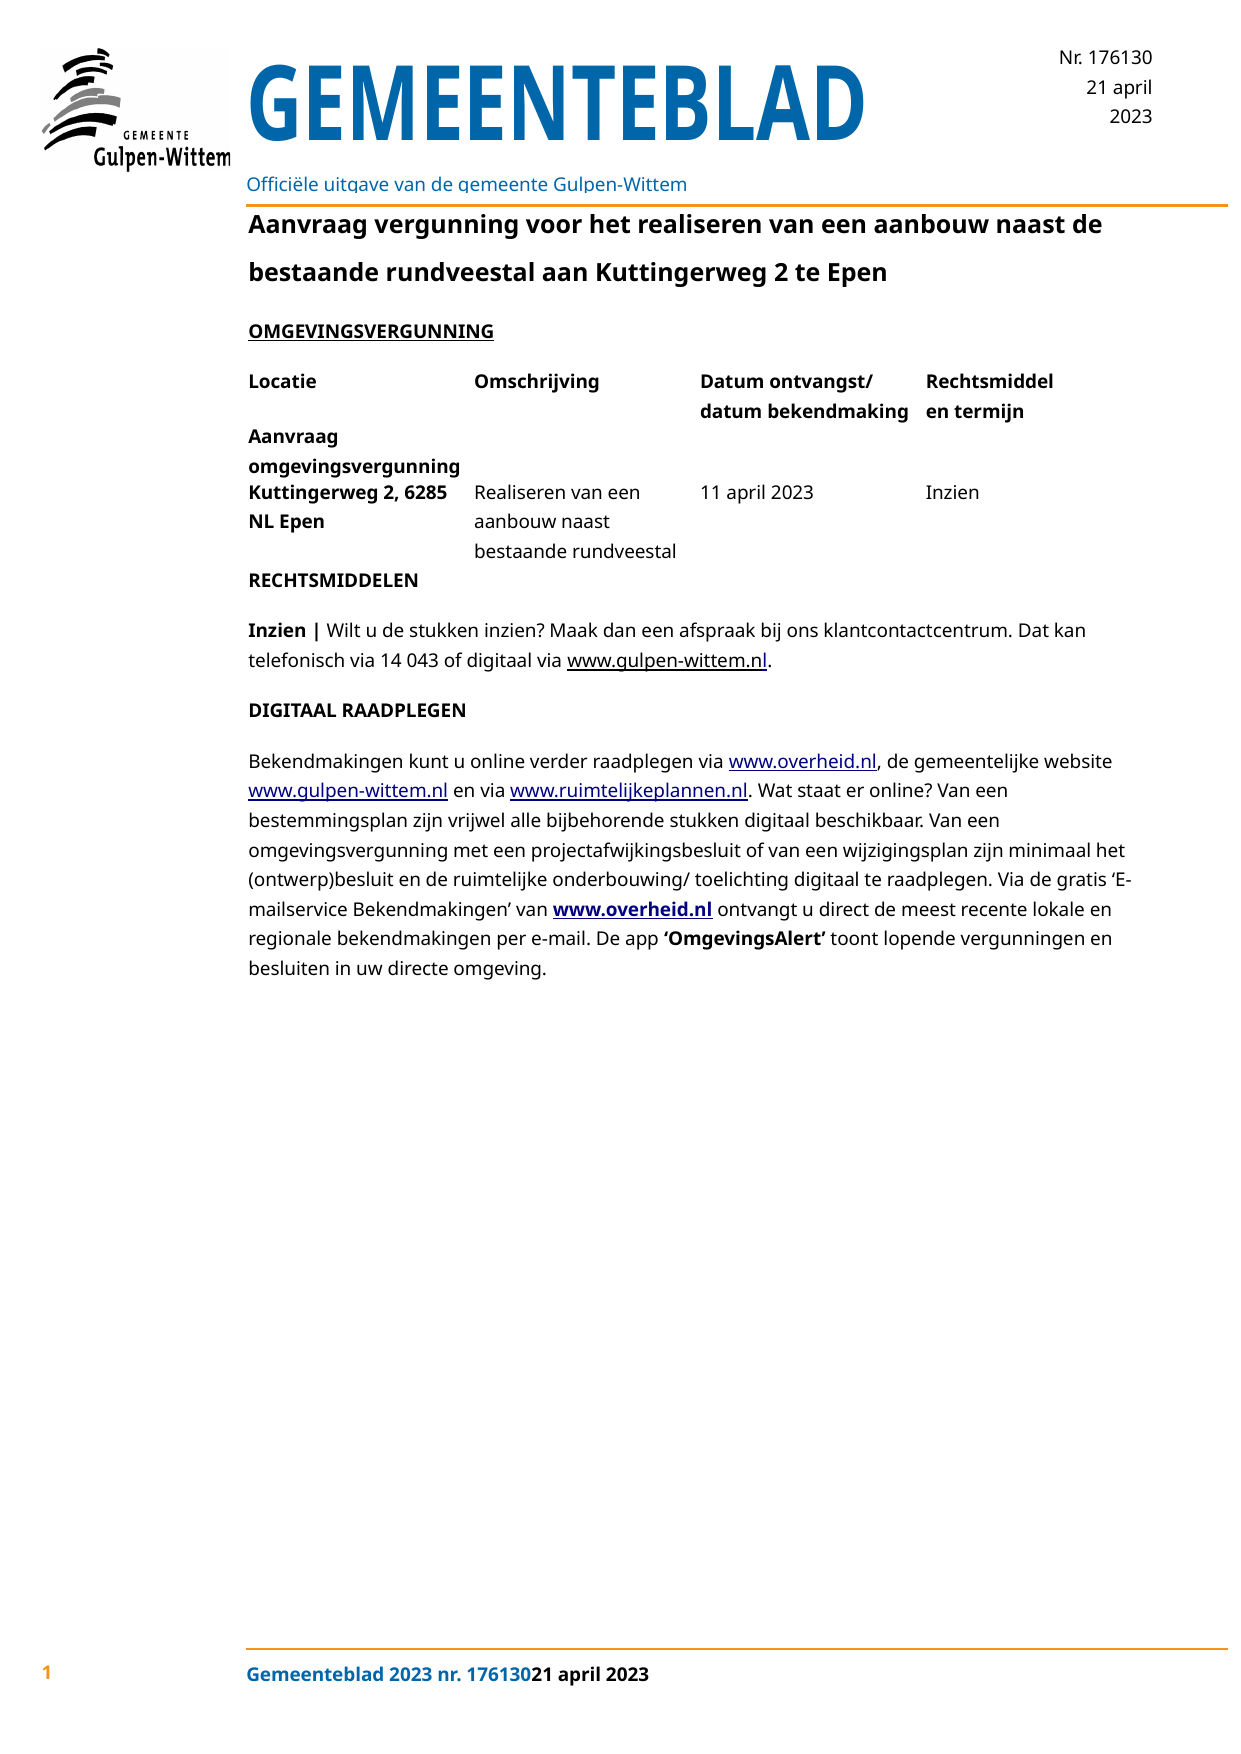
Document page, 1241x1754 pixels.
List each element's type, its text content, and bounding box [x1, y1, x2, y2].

picture [41, 47, 231, 172]
table_header Datum ontvangst/ datum bekendmaking [700, 369, 926, 424]
table_cell Realiseren van een aanbouw naast bestaande rundveestal [474, 479, 700, 564]
table_cell Inzien [926, 479, 1152, 564]
text Aanvraag vergunning voor het realiseren van een aanbouw naast de bestaande rundveestal aan Kuttingerweg 2 te Epen [248, 207, 1152, 288]
table_cell Kuttingerweg 2, 6285 NL Epen [248, 479, 474, 564]
table_header Rechtsmiddel en termijn [926, 369, 1152, 424]
text DIGITAAL RAADPLEGEN [248, 698, 1152, 723]
text Inzien | Wilt u de stukken inzien? Maak dan een afspraak bij ons klantcontactcentrum. Dat kan telefonisch via 14 043 of digitaal via www.gulpen-wittem.nl. [248, 618, 1152, 673]
table_cell [700, 424, 926, 479]
text OMGEVINGSVERGUNNING [248, 318, 1152, 344]
text RECHTSMIDDELEN [248, 567, 1152, 593]
table_cell [474, 424, 700, 479]
table_cell 11 april 2023 [700, 479, 926, 564]
table_cell Aanvraag omgevingsvergunning [248, 424, 474, 479]
table_header Locatie [248, 369, 474, 424]
table_header Omschrijving [474, 369, 700, 424]
table_cell [926, 424, 1152, 479]
text Bekendmakingen kunt u online verder raadplegen via www.overheid.nl, de gemeentelijke website www.gulpen-wittem.nl en via www.ruimtelijkeplannen.nl. Wat staat er online? Van een bestemmingsplan zijn vrijwel alle bijbehorende stukken digitaal beschikbaar. Van een omgevingsvergunning met een projectafwijkingsbesluit of van een wijzigingsplan zijn minimaal het (ontwerp)besluit en de ruimtelijke onderbouwing/ toelichting digitaal te raadplegen. Via de gratis ‘E-mailservice Bekendmakingen’ van www.overheid.nl ontvangt u direct de meest recente lokale en regionale bekendmakingen per e-mail. De app ‘OmgevingsAlert’ toont lopende vergunningen en besluiten in uw directe omgeving. [248, 748, 1152, 981]
